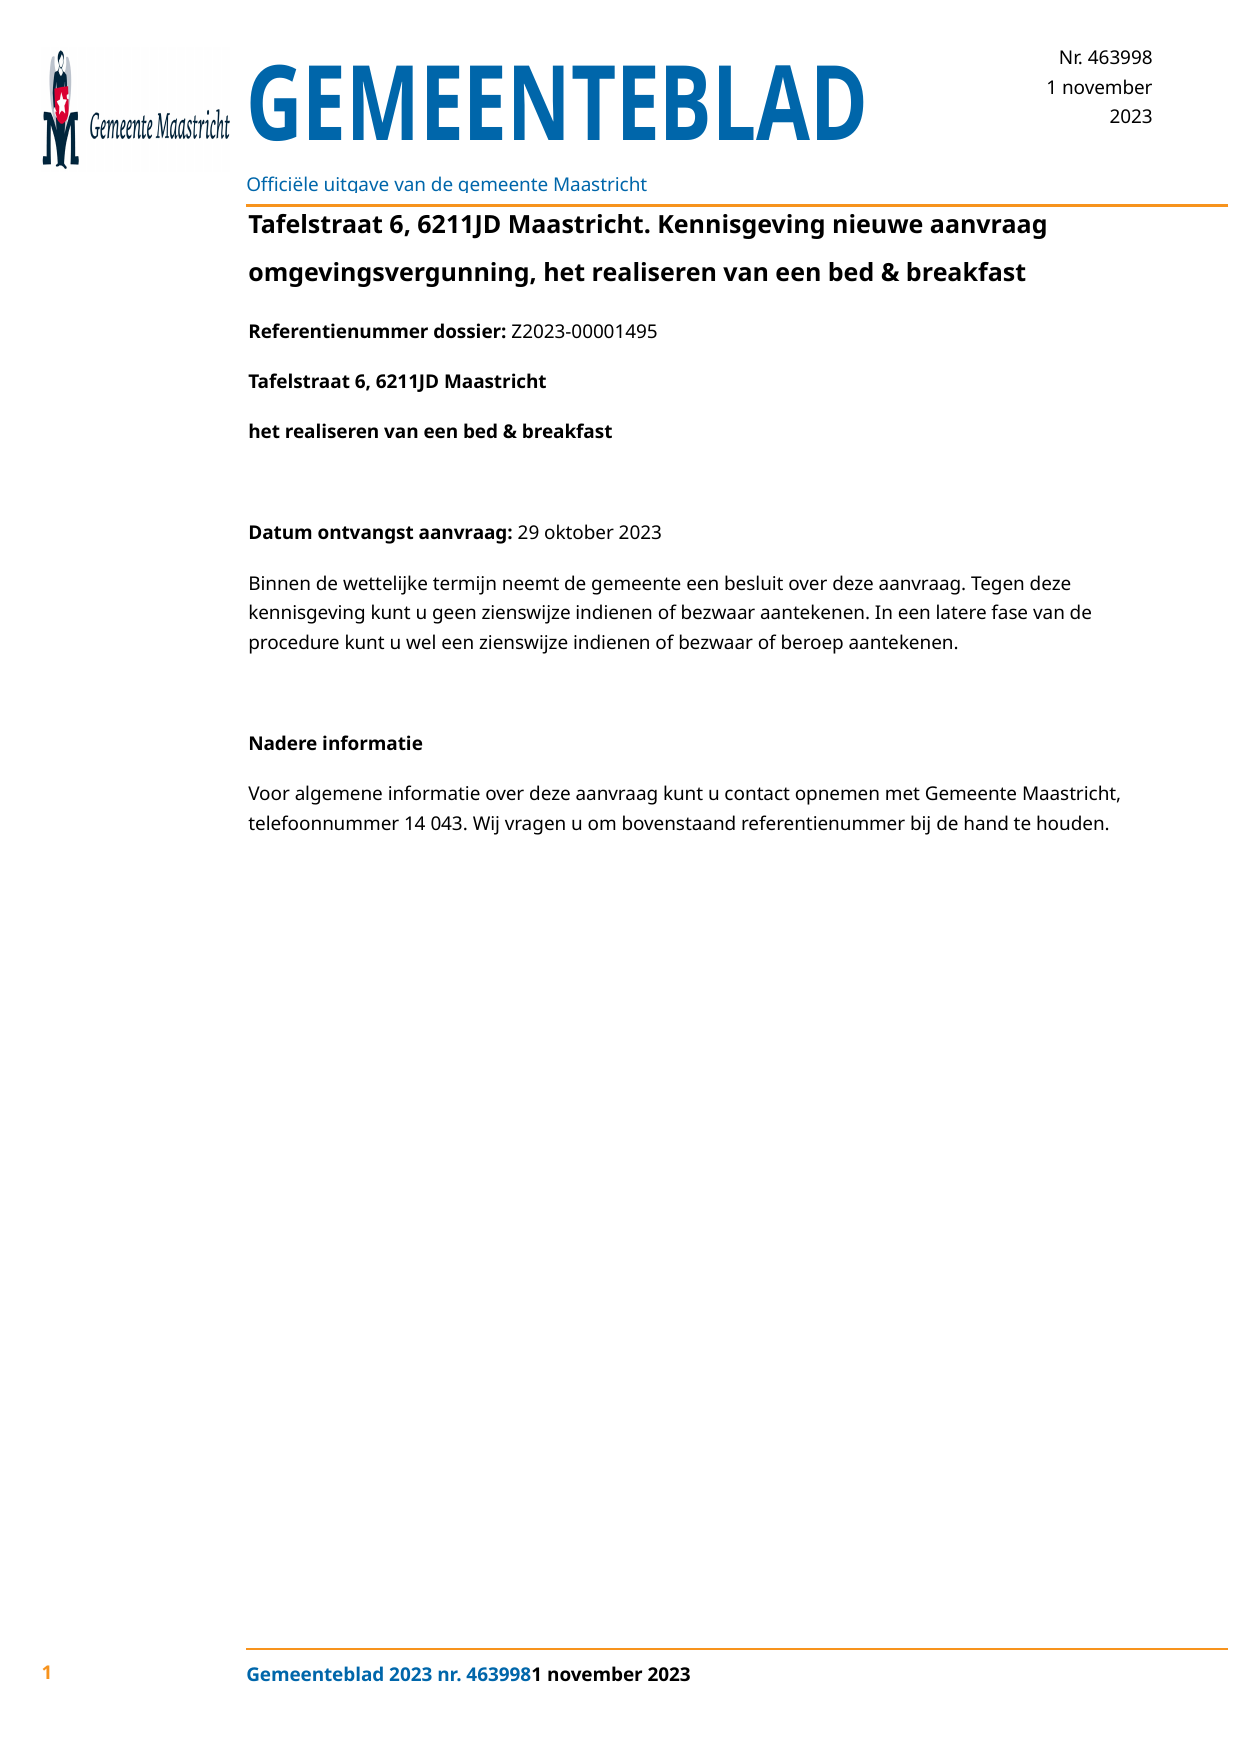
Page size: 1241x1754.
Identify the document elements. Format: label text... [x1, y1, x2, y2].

text Datum ontvangst aanvraag: 29 oktober 2023 [248, 519, 1152, 545]
text Binnen de wettelijke termijn neemt de gemeente een besluit over deze aanvraag. Tegen deze kennisgeving kunt u geen zienswijze indienen of bezwaar aantekenen. In een latere fase van de procedure kunt u wel een zienswijze indienen of bezwaar of beroep aantekenen. [248, 570, 1152, 655]
text Tafelstraat 6, 6211JD Maastricht. Kennisgeving nieuwe aanvraag omgevingsvergunning, het realiseren van een bed & breakfast [248, 207, 1152, 288]
text Referentienummer dossier: Z2023-00001495 [248, 318, 1152, 344]
text Voor algemene informatie over deze aanvraag kunt u contact opnemen met Gemeente Maastricht, telefoonnummer 14 043. Wij vragen u om bovenstaand referentienummer bij de hand te houden. [248, 780, 1152, 836]
text het realiseren van een bed & breakfast [248, 419, 1152, 444]
text Tafelstraat 6, 6211JD Maastricht [248, 368, 1152, 394]
text Nadere informatie [248, 730, 1152, 756]
picture [41, 47, 231, 172]
